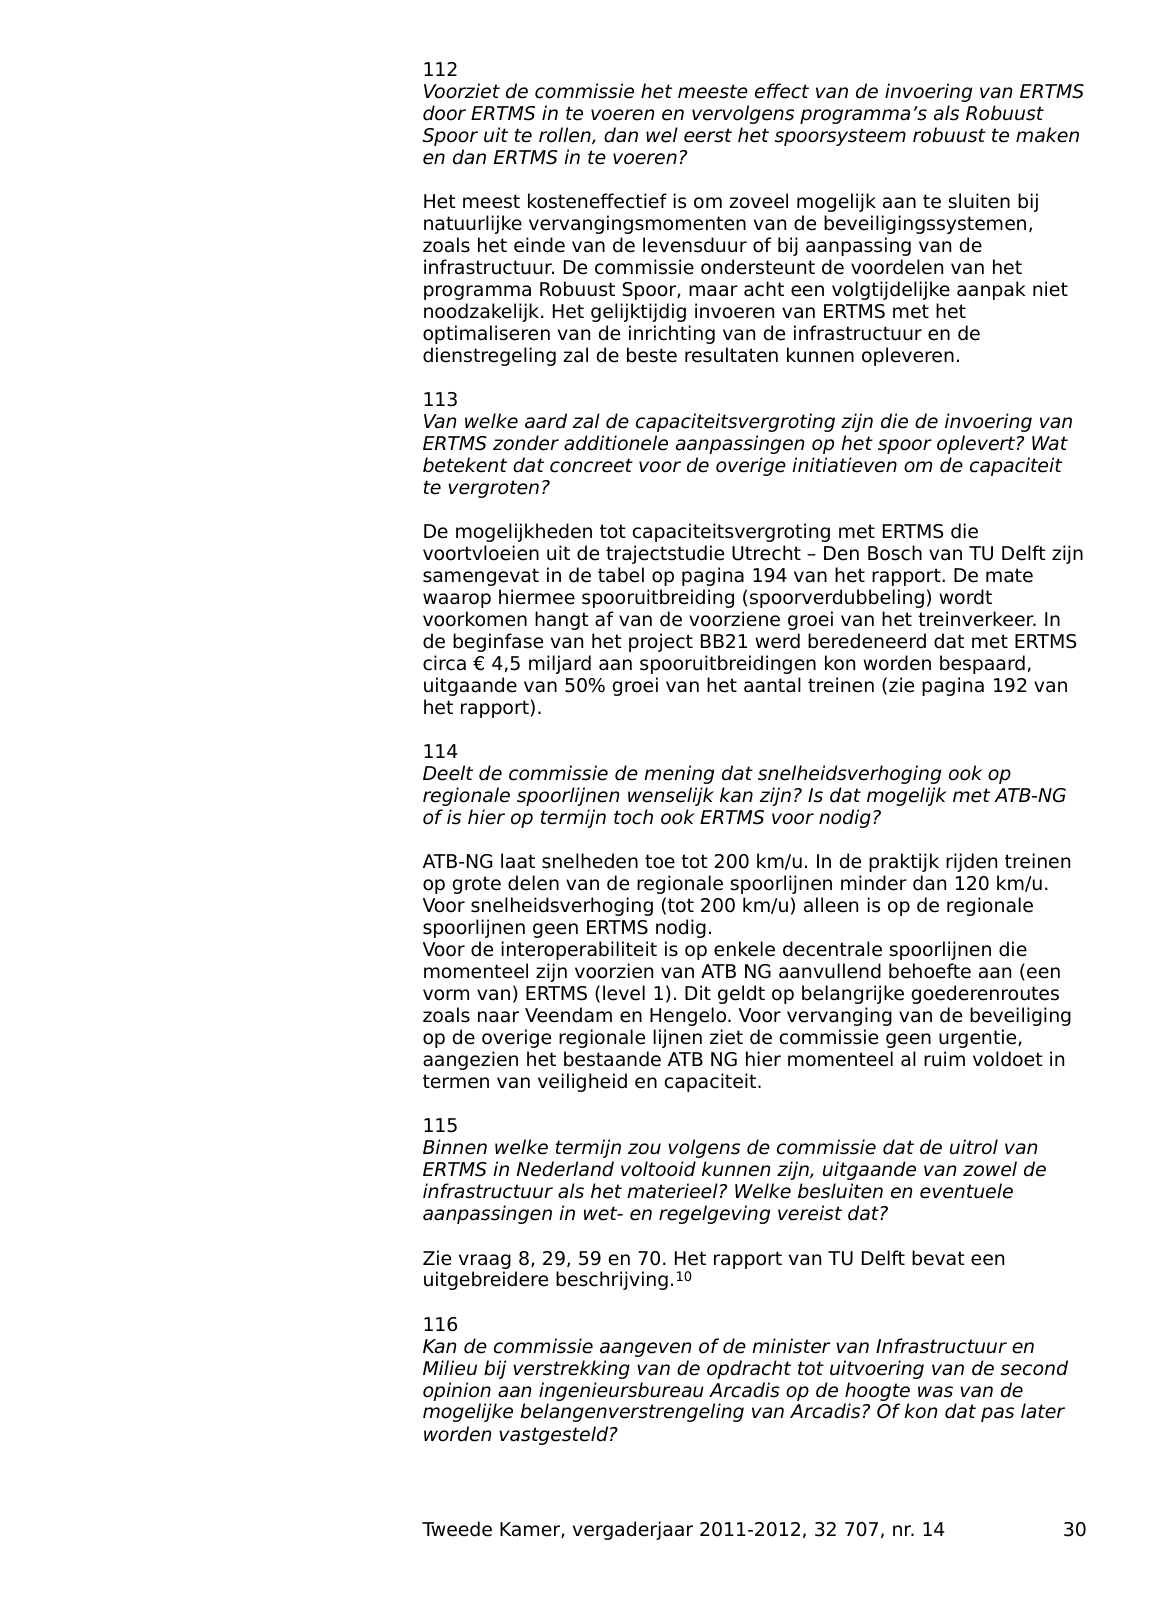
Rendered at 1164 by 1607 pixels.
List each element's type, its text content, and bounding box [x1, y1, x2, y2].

text Binnen welke termijn zou volgens de commissie dat de uitrol van ERTMS in Nederland voltooid kunnen zijn, uitgaande van zowel de infrastructuur als het materieel? Welke besluiten en eventuele aanpassingen in wet- en regelgeving vereist dat? [422, 1137, 1087, 1225]
text Deelt de commissie de mening dat snelheidsverhoging ook op regionale spoorlijnen wenselijk kan zijn? Is dat mogelijk met ATB-NG of is hier op termijn toch ook ERTMS voor nodig? [422, 763, 1087, 829]
text ATB-NG laat snelheden toe tot 200 km/u. In de praktijk rijden treinen op grote delen van de regionale spoorlijnen minder dan 120 km/u. Voor snelheidsverhoging (tot 200 km/u) alleen is op de regionale spoorlijnen geen ERTMS nodig. [422, 851, 1087, 939]
text 115 [422, 1115, 1087, 1137]
text Zie vraag 8, 29, 59 en 70. Het rapport van TU Delft bevat een uitgebreidere beschrijving.10 [422, 1247, 1087, 1291]
text 114 [422, 741, 1087, 763]
text 116 [422, 1313, 1087, 1336]
text 113 [422, 389, 1087, 411]
text Voor de interoperabiliteit is op enkele decentrale spoorlijnen die momenteel zijn voorzien van ATB NG aanvullend behoefte aan (een vorm van) ERTMS (level 1). Dit geldt op belangrijke goederenroutes zoals naar Veendam en Hengelo. Voor vervanging van de beveiliging op de overige regionale lijnen ziet de commissie geen urgentie, aangezien het bestaande ATB NG hier momenteel al ruim voldoet in termen van veiligheid en capaciteit. [422, 939, 1087, 1093]
text Kan de commissie aangeven of de minister van Infrastructuur en Milieu bij verstrekking van de opdracht tot uitvoering van de second opinion aan ingenieursbureau Arcadis op de hoogte was van de mogelijke belangenverstrengeling van Arcadis? Of kon dat pas later worden vastgesteld? [422, 1336, 1087, 1445]
text Voorziet de commissie het meeste effect van de invoering van ERTMS door ERTMS in te voeren en vervolgens programma’s als Robuust Spoor uit te rollen, dan wel eerst het spoorsysteem robuust te maken en dan ERTMS in te voeren? [422, 81, 1087, 169]
text Van welke aard zal de capaciteitsvergroting zijn die de invoering van ERTMS zonder additionele aanpassingen op het spoor oplevert? Wat betekent dat concreet voor de overige initiatieven om de capaciteit te vergroten? [422, 411, 1087, 499]
text 112 [422, 59, 1087, 81]
text Het meest kosteneffectief is om zoveel mogelijk aan te sluiten bij natuurlijke vervangingsmomenten van de beveiligingssystemen, zoals het einde van de levensduur of bij aanpassing van de infrastructuur. De commissie ondersteunt de voordelen van het programma Robuust Spoor, maar acht een volgtijdelijke aanpak niet noodzakelijk. Het gelijktijdig invoeren van ERTMS met het optimaliseren van de inrichting van de infrastructuur en de dienstregeling zal de beste resultaten kunnen opleveren. [422, 191, 1087, 367]
text De mogelijkheden tot capaciteitsvergroting met ERTMS die voortvloeien uit de trajectstudie Utrecht – Den Bosch van TU Delft zijn samengevat in de tabel op pagina 194 van het rapport. De mate waarop hiermee spooruitbreiding (spoorverdubbeling) wordt voorkomen hangt af van de voorziene groei van het treinverkeer. In de beginfase van het project BB21 werd beredeneerd dat met ERTMS circa € 4,5 miljard aan spooruitbreidingen kon worden bespaard, uitgaande van 50% groei van het aantal treinen (zie pagina 192 van het rapport). [422, 521, 1087, 719]
